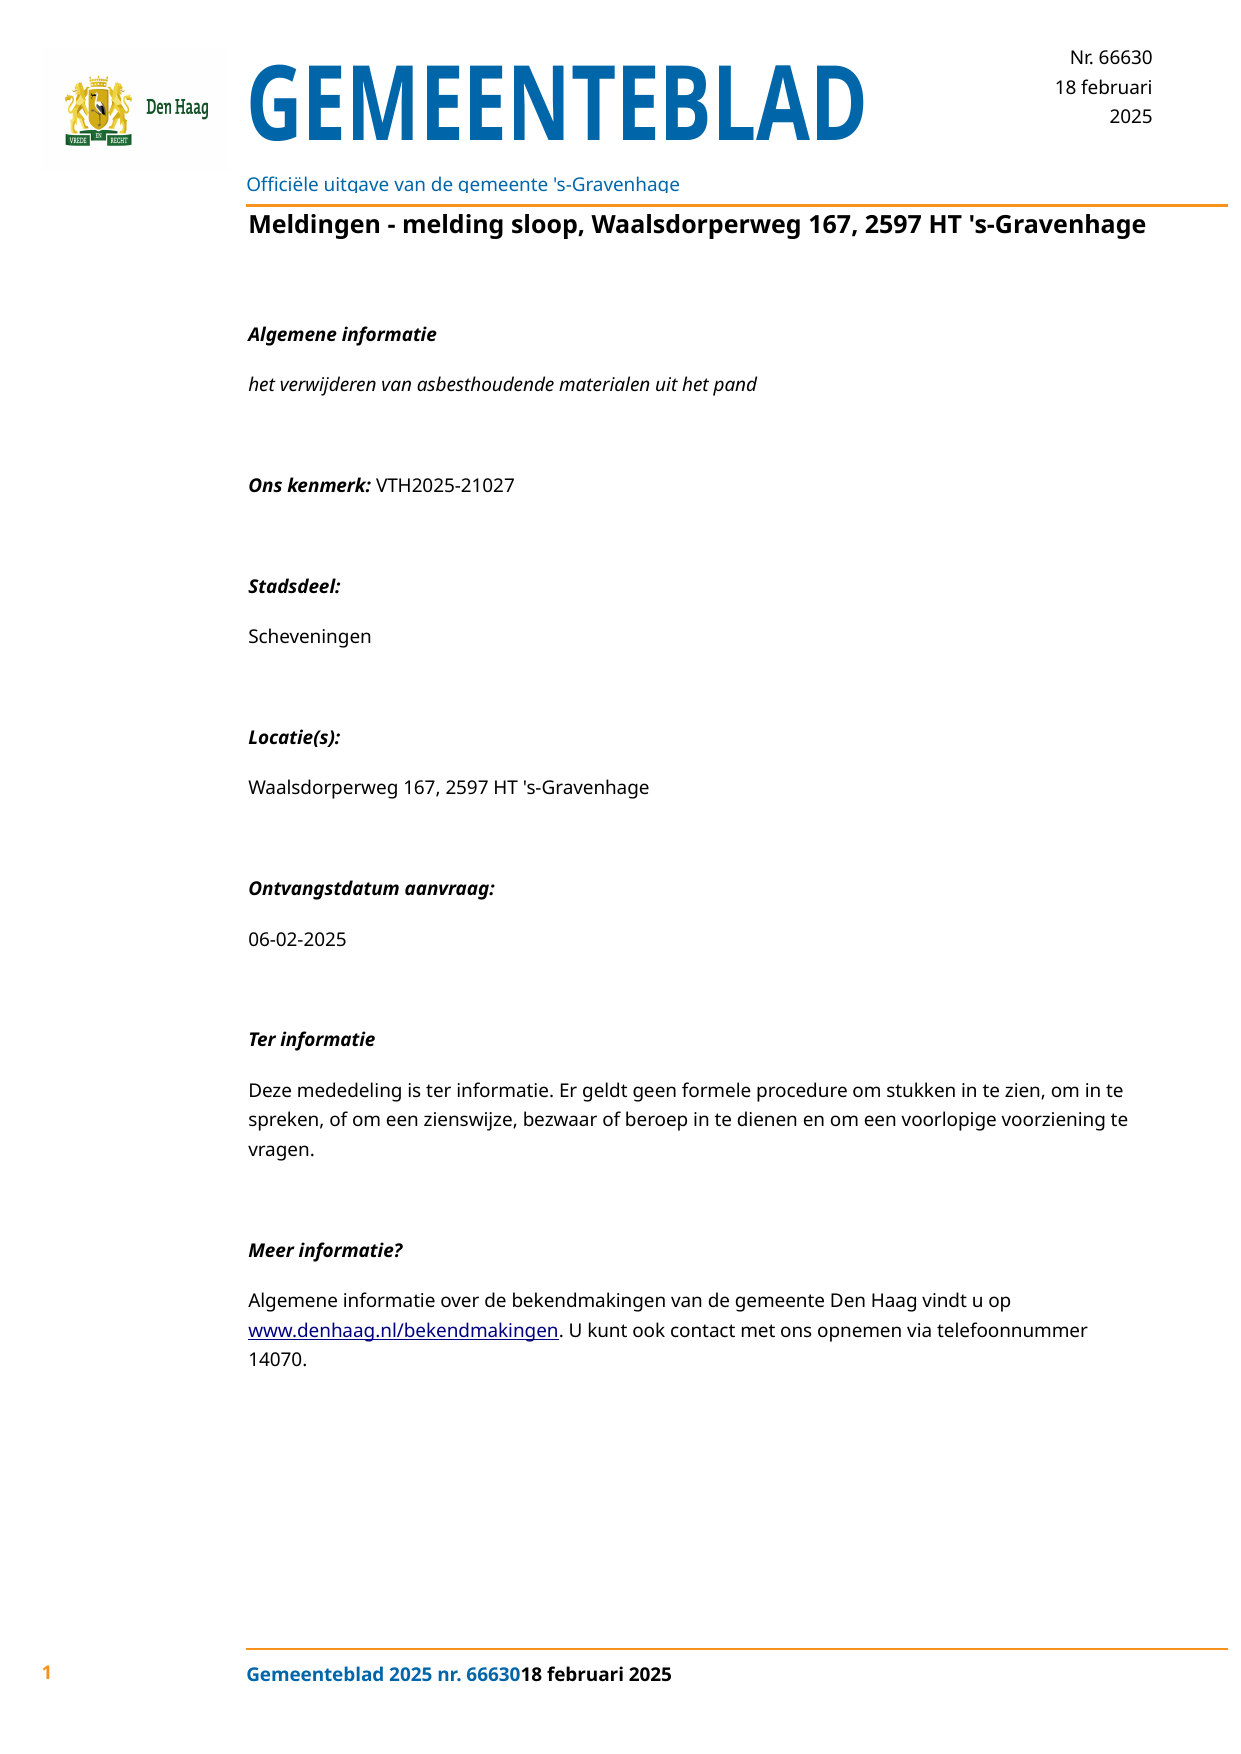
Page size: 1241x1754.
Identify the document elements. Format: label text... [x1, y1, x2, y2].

text Meldingen - melding sloop, Waalsdorperweg 167, 2597 HT 's-Gravenhage [248, 207, 1152, 241]
text Stadsdeel: [248, 573, 1152, 598]
text Deze mededeling is ter informatie. Er geldt geen formele procedure om stukken in te zien, om in te spreken, of om een zienswijze, bezwaar of beroep in te dienen en om een voorlopige voorziening te vragen. [248, 1077, 1152, 1162]
text Scheveningen [248, 623, 1152, 649]
text het verwijderen van asbesthoudende materialen uit het pand [248, 371, 1152, 397]
text Algemene informatie [248, 321, 1152, 346]
text Algemene informatie over de bekendmakingen van de gemeente Den Haag vindt u op www.denhaag.nl/bekendmakingen. U kunt ook contact met ons opnemen via telefoonnummer 14070. [248, 1287, 1152, 1372]
text Ter informatie [248, 1027, 1152, 1052]
text Ons kenmerk: VTH2025-21027 [248, 472, 1152, 498]
text Ontvangstdatum aanvraag: [248, 875, 1152, 901]
text Meer informatie? [248, 1237, 1152, 1263]
text Locatie(s): [248, 724, 1152, 750]
text Waalsdorperweg 167, 2597 HT 's-Gravenhage [248, 774, 1152, 800]
text 06-02-2025 [248, 926, 1152, 951]
picture [41, 47, 231, 172]
